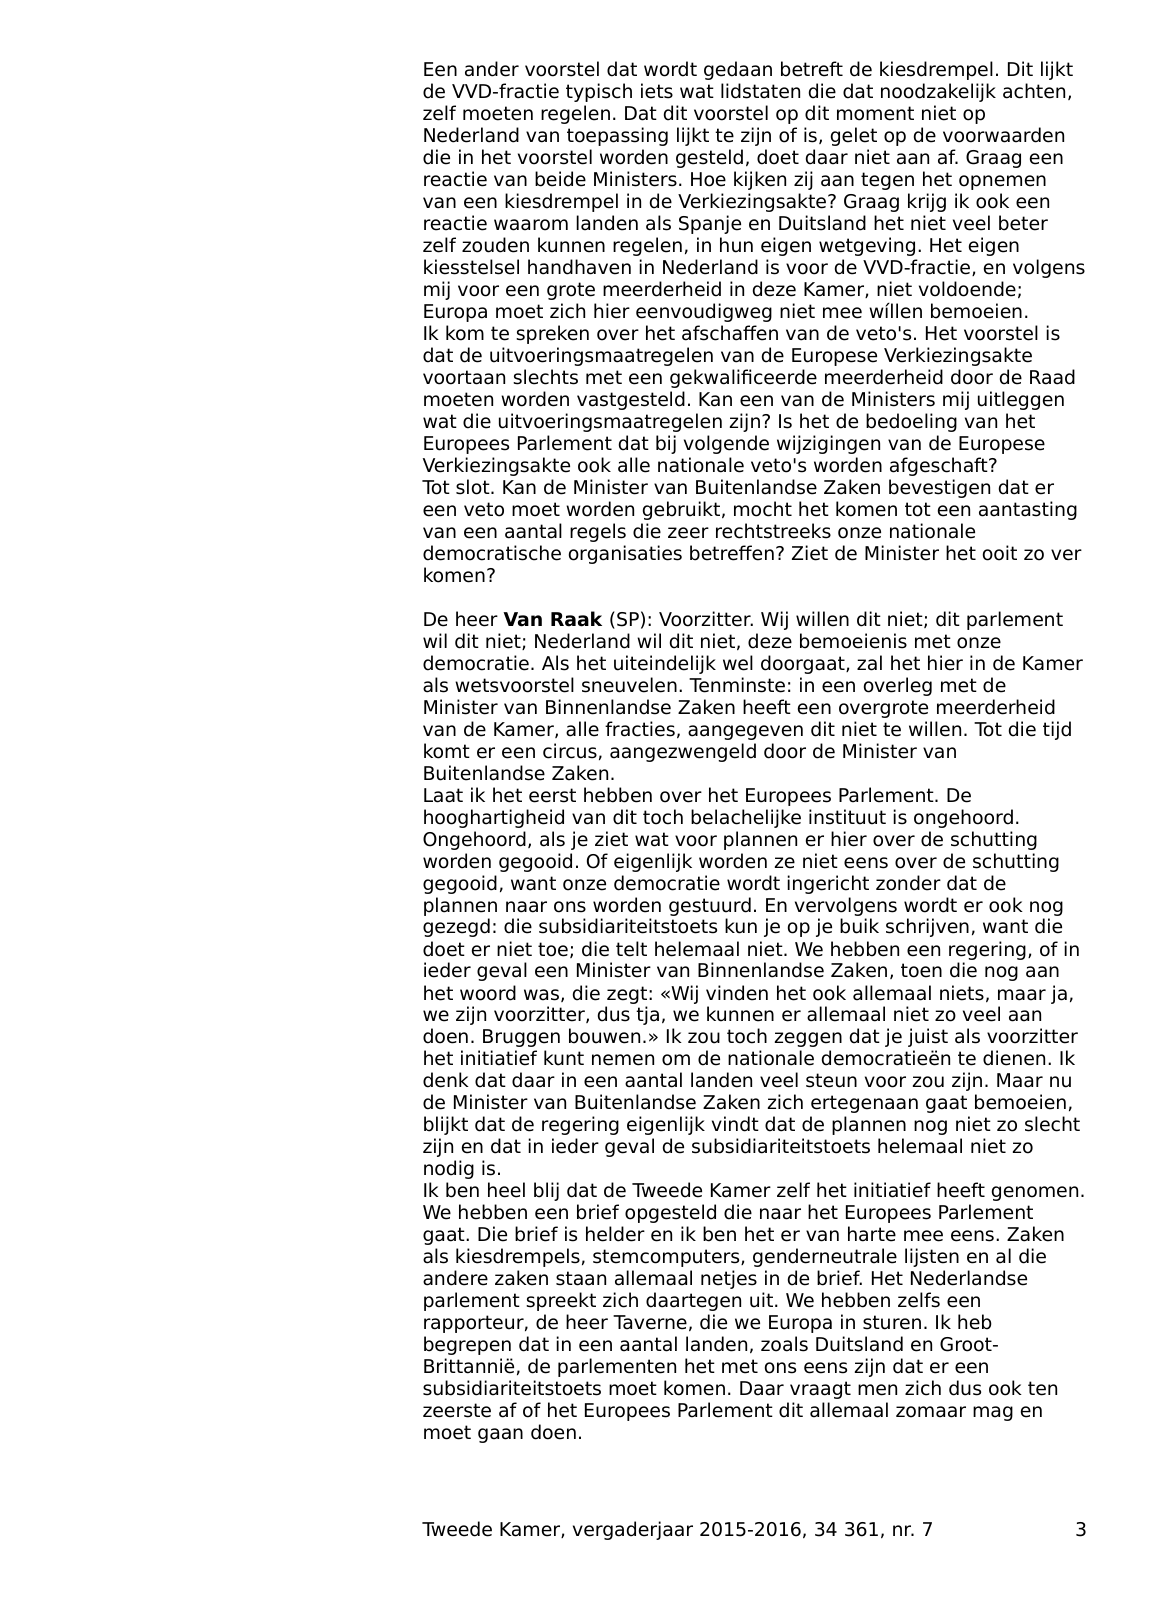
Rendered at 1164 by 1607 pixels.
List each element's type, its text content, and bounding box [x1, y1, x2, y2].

text Een ander voorstel dat wordt gedaan betreft de kiesdrempel. Dit lijkt de VVD-fractie typisch iets wat lidstaten die dat noodzakelijk achten, zelf moeten regelen. Dat dit voorstel op dit moment niet op Nederland van toepassing lijkt te zijn of is, gelet op de voorwaarden die in het voorstel worden gesteld, doet daar niet aan af. Graag een reactie van beide Ministers. Hoe kijken zij aan tegen het opnemen van een kiesdrempel in de Verkiezingsakte? Graag krijg ik ook een reactie waarom landen als Spanje en Duitsland het niet veel beter zelf zouden kunnen regelen, in hun eigen wetgeving. Het eigen kiesstelsel handhaven in Nederland is voor de VVD-fractie, en volgens mij voor een grote meerderheid in deze Kamer, niet voldoende; Europa moet zich hier eenvoudigweg niet mee wíllen bemoeien. [422, 59, 1087, 323]
text Tot slot. Kan de Minister van Buitenlandse Zaken bevestigen dat er een veto moet worden gebruikt, mocht het komen tot een aantasting van een aantal regels die zeer rechtstreeks onze nationale democratische organisaties betreffen? Ziet de Minister het ooit zo ver komen? [422, 477, 1087, 587]
text Ik kom te spreken over het afschaffen van de veto's. Het voorstel is dat de uitvoeringsmaatregelen van de Europese Verkiezingsakte voortaan slechts met een gekwalificeerde meerderheid door de Raad moeten worden vastgesteld. Kan een van de Ministers mij uitleggen wat die uitvoeringsmaatregelen zijn? Is het de bedoeling van het Europees Parlement dat bij volgende wijzigingen van de Europese Verkiezingsakte ook alle nationale veto's worden afgeschaft? [422, 323, 1087, 477]
text Laat ik het eerst hebben over het Europees Parlement. De hooghartigheid van dit toch belachelijke instituut is ongehoord. Ongehoord, als je ziet wat voor plannen er hier over de schutting worden gegooid. Of eigenlijk worden ze niet eens over de schutting gegooid, want onze democratie wordt ingericht zonder dat de plannen naar ons worden gestuurd. En vervolgens wordt er ook nog gezegd: die subsidiariteitstoets kun je op je buik schrijven, want die doet er niet toe; die telt helemaal niet. We hebben een regering, of in ieder geval een Minister van Binnenlandse Zaken, toen die nog aan het woord was, die zegt: «Wij vinden het ook allemaal niets, maar ja, we zijn voorzitter, dus tja, we kunnen er allemaal niet zo veel aan doen. Bruggen bouwen.» Ik zou toch zeggen dat je juist als voorzitter het initiatief kunt nemen om de nationale democratieën te dienen. Ik denk dat daar in een aantal landen veel steun voor zou zijn. Maar nu de Minister van Buitenlandse Zaken zich ertegenaan gaat bemoeien, blijkt dat de regering eigenlijk vindt dat de plannen nog niet zo slecht zijn en dat in ieder geval de subsidiariteitstoets helemaal niet zo nodig is. [422, 784, 1087, 1180]
text Ik ben heel blij dat de Tweede Kamer zelf het initiatief heeft genomen. We hebben een brief opgesteld die naar het Europees Parlement gaat. Die brief is helder en ik ben het er van harte mee eens. Zaken als kiesdrempels, stemcomputers, genderneutrale lijsten en al die andere zaken staan allemaal netjes in de brief. Het Nederlandse parlement spreekt zich daartegen uit. We hebben zelfs een rapporteur, de heer Taverne, die we Europa in sturen. Ik heb begrepen dat in een aantal landen, zoals Duitsland en Groot-Brittannië, de parlementen het met ons eens zijn dat er een subsidiariteitstoets moet komen. Daar vraagt men zich dus ook ten zeerste af of het Europees Parlement dit allemaal zomaar mag en moet gaan doen. [422, 1180, 1087, 1444]
text De heer Van Raak (SP): Voorzitter. Wij willen dit niet; dit parlement wil dit niet; Nederland wil dit niet, deze bemoeienis met onze democratie. Als het uiteindelijk wel doorgaat, zal het hier in de Kamer als wetsvoorstel sneuvelen. Tenminste: in een overleg met de Minister van Binnenlandse Zaken heeft een overgrote meerderheid van de Kamer, alle fracties, aangegeven dit niet te willen. Tot die tijd komt er een circus, aangezwengeld door de Minister van Buitenlandse Zaken. [422, 609, 1087, 784]
